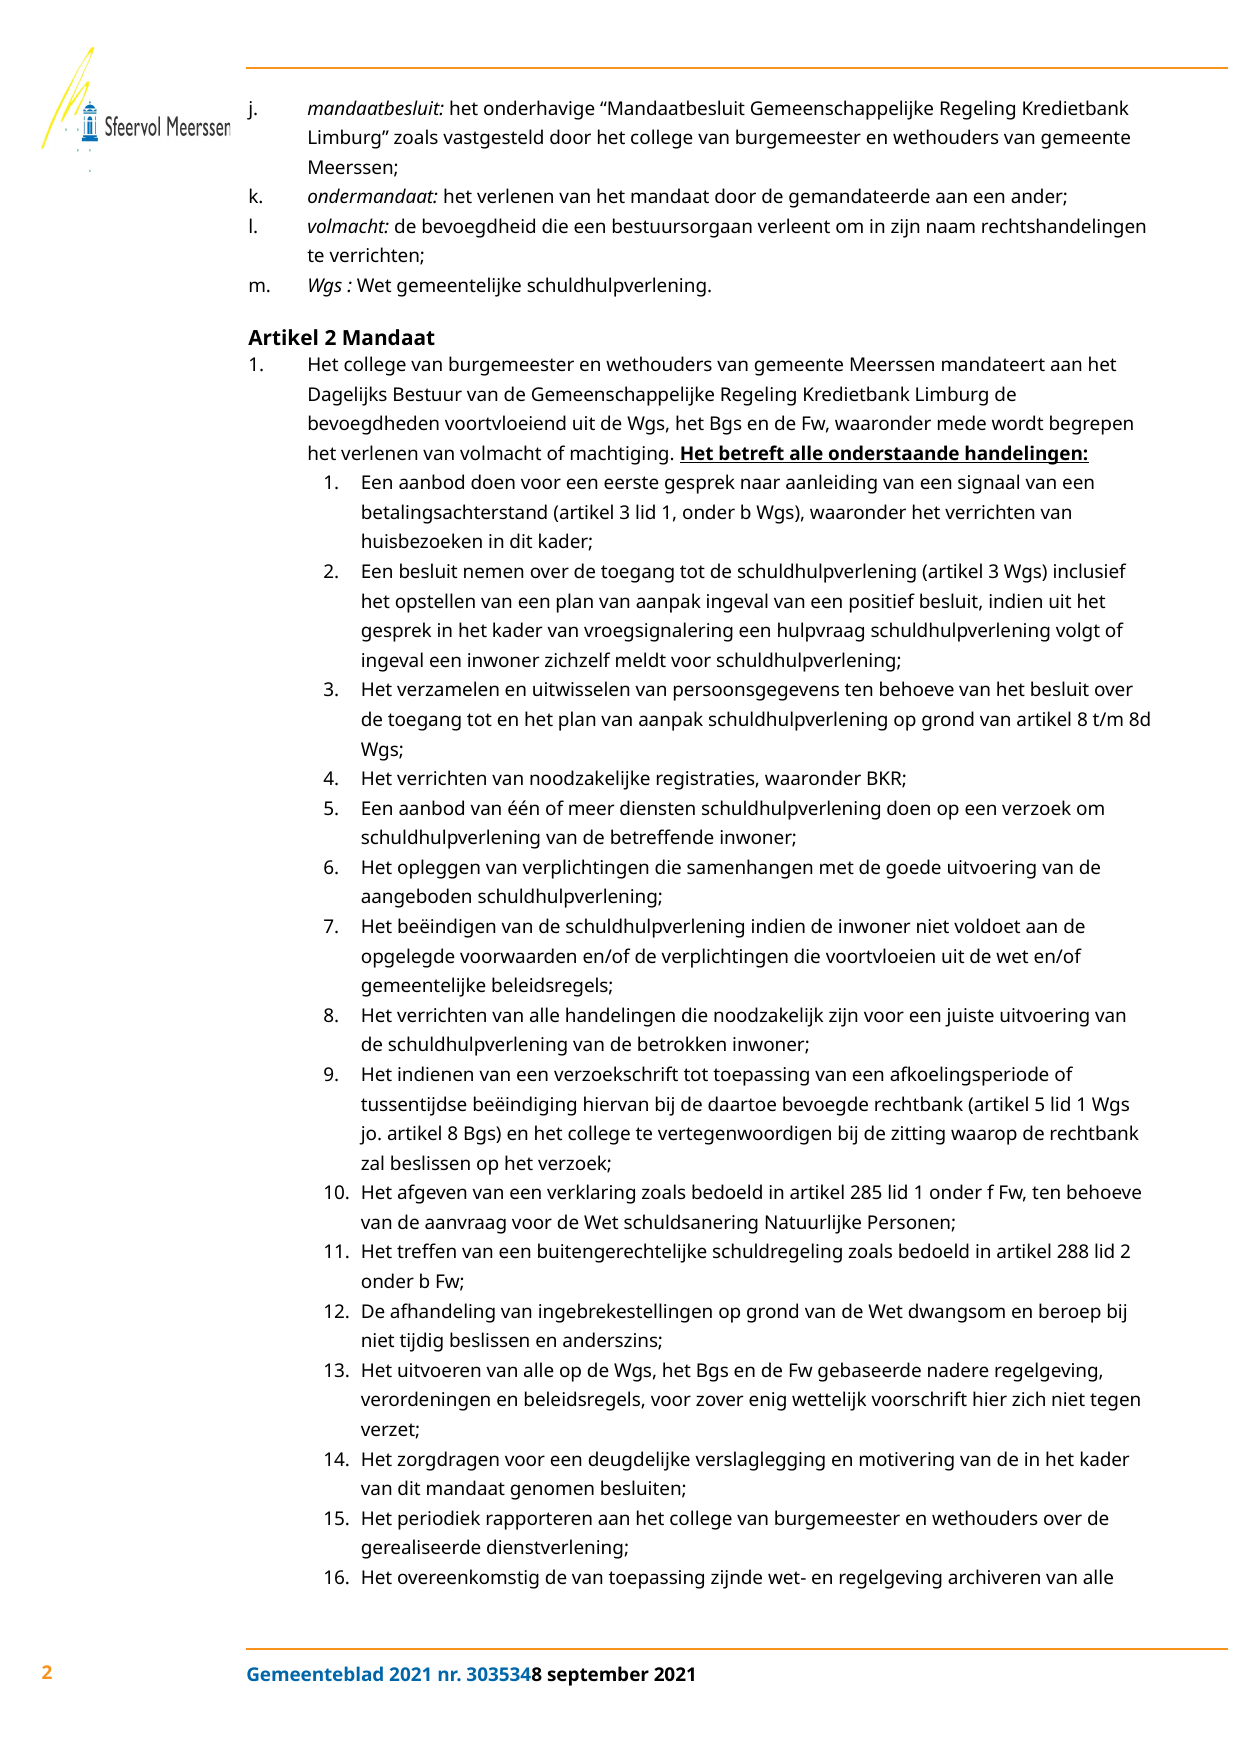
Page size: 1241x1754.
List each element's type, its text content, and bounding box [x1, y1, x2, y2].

list ondermandaat: het verlenen van het mandaat door de gemandateerde aan een ander; [248, 183, 1152, 209]
text Artikel 2 Mandaat [248, 323, 1152, 351]
list Het periodiek rapporteren aan het college van burgemeester en wethouders over de gerealiseerde dienstverlening; [323, 1505, 1152, 1560]
list Het college van burgemeester en wethouders van gemeente Meerssen mandateert aan het Dagelijks Bestuur van de Gemeenschappelijke Regeling Kredietbank Limburg de bevoegdheden voortvloeiend uit de Wgs, het Bgs en de Fw, waaronder mede wordt begrepen het verlenen van volmacht of machtiging. Het betreft alle onderstaande handelingen: [248, 351, 1152, 466]
picture [41, 47, 231, 172]
list Het indienen van een verzoekschrift tot toepassing van een afkoelingsperiode of tussentijdse beëindiging hiervan bij de daartoe bevoegde rechtbank (artikel 5 lid 1 Wgs jo. artikel 8 Bgs) en het college te vertegenwoordigen bij de zitting waarop de rechtbank zal beslissen op het verzoek; [323, 1061, 1152, 1176]
list mandaatbesluit: het onderhavige “Mandaatbesluit Gemeenschappelijke Regeling Kredietbank Limburg” zoals vastgesteld door het college van burgemeester en wethouders van gemeente Meerssen; [248, 95, 1152, 180]
list Het verzamelen en uitwisselen van persoonsgegevens ten behoeve van het besluit over de toegang tot en het plan van aanpak schuldhulpverlening op grond van artikel 8 t/m 8d Wgs; [323, 677, 1152, 761]
list volmacht: de bevoegdheid die een bestuursorgaan verleent om in zijn naam rechtshandelingen te verrichten; [248, 213, 1152, 268]
list Het overeenkomstig de van toepassing zijnde wet- en regelgeving archiveren van alle [323, 1564, 1152, 1590]
list Een aanbod van één of meer diensten schuldhulpverlening doen op een verzoek om schuldhulpverlening van de betreffende inwoner; [323, 795, 1152, 850]
list Een aanbod doen voor een eerste gesprek naar aanleiding van een signaal van een betalingsachterstand (artikel 3 lid 1, onder b Wgs), waaronder het verrichten van huisbezoeken in dit kader; [323, 469, 1152, 554]
list Het zorgdragen voor een deugdelijke verslaglegging en motivering van de in het kader van dit mandaat genomen besluiten; [323, 1446, 1152, 1501]
list Het verrichten van noodzakelijke registraties, waaronder BKR; [323, 765, 1152, 791]
list Het uitvoeren van alle op de Wgs, het Bgs en de Fw gebaseerde nadere regelgeving, verordeningen en beleidsregels, voor zover enig wettelijk voorschrift hier zich niet tegen verzet; [323, 1357, 1152, 1442]
list Het verrichten van alle handelingen die noodzakelijk zijn voor een juiste uitvoering van de schuldhulpverlening van de betrokken inwoner; [323, 1002, 1152, 1057]
list Het opleggen van verplichtingen die samenhangen met de goede uitvoering van de aangeboden schuldhulpverlening; [323, 854, 1152, 909]
list De afhandeling van ingebrekestellingen op grond van de Wet dwangsom en beroep bij niet tijdig beslissen en anderszins; [323, 1298, 1152, 1353]
list Het beëindigen van de schuldhulpverlening indien de inwoner niet voldoet aan de opgelegde voorwaarden en/of de verplichtingen die voortvloeien uit de wet en/of gemeentelijke beleidsregels; [323, 913, 1152, 998]
list Het afgeven van een verklaring zoals bedoeld in artikel 285 lid 1 onder f Fw, ten behoeve van de aanvraag voor de Wet schuldsanering Natuurlijke Personen; [323, 1179, 1152, 1235]
list Wgs : Wet gemeentelijke schuldhulpverlening. [248, 272, 1152, 298]
list Het treffen van een buitengerechtelijke schuldregeling zoals bedoeld in artikel 288 lid 2 onder b Fw; [323, 1239, 1152, 1294]
list Een besluit nemen over de toegang tot de schuldhulpverlening (artikel 3 Wgs) inclusief het opstellen van een plan van aanpak ingeval van een positief besluit, indien uit het gesprek in het kader van vroegsignalering een hulpvraag schuldhulpverlening volgt of ingeval een inwoner zichzelf meldt voor schuldhulpverlening; [323, 558, 1152, 673]
